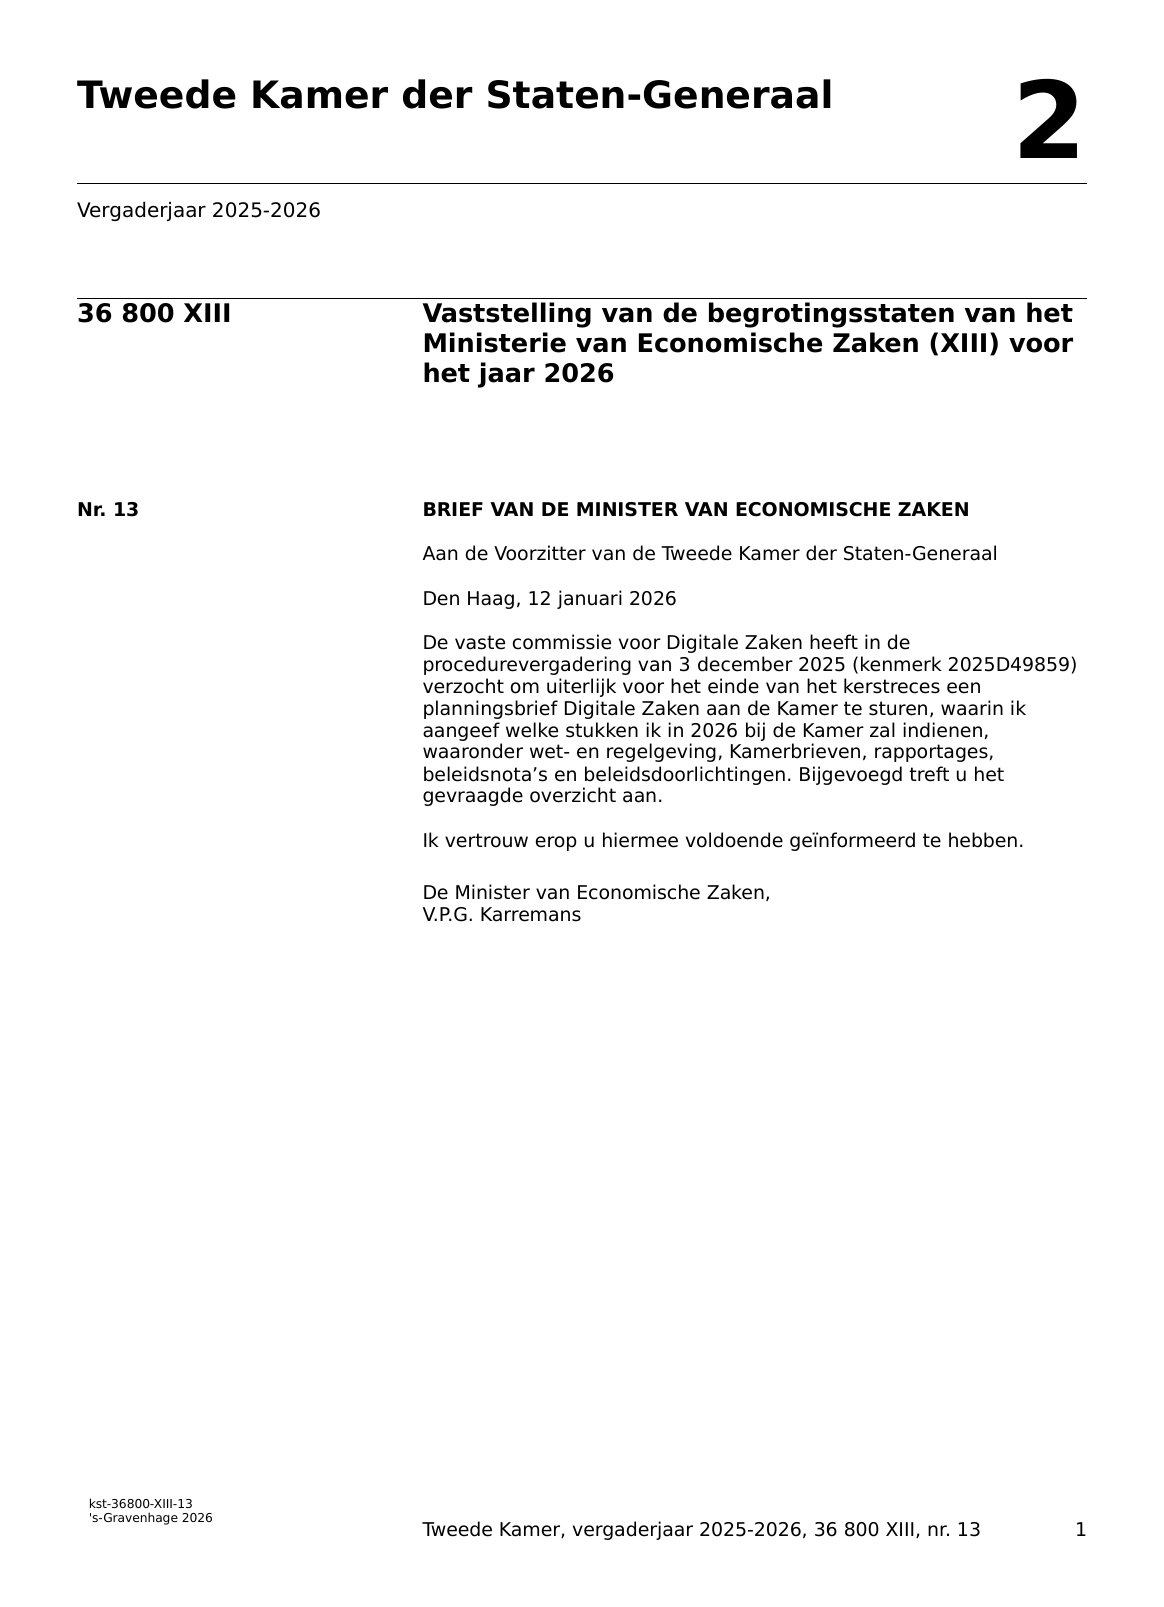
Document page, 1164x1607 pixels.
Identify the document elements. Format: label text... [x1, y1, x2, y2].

text Den Haag, 12 januari 2026 [422, 587, 1087, 609]
table_header 2 [886, 59, 1087, 183]
subtitle 36 800 XIII Vaststelling van de begrotingsstaten van het Ministerie van Economische Zaken (XIII) voor het jaar 2026 [77, 299, 1087, 388]
text De vaste commissie voor Digitale Zaken heeft in de procedurevergadering van 3 december 2025 (kenmerk 2025D49859) verzocht om uiterlijk voor het einde van het kerstreces een planningsbrief Digitale Zaken aan de Kamer te sturen, waarin ik aangeef welke stukken ik in 2026 bij de Kamer zal indienen, waaronder wet- en regelgeving, Kamerbrieven, rapportages, beleidsnota’s en beleidsdoorlichtingen. Bijgevoegd treft u het gevraagde overzicht aan. [422, 632, 1087, 807]
text kst-36800-XIII-13 [88, 1497, 323, 1511]
text De Minister van Economische Zaken, V.P.G. Karremans [422, 882, 1087, 926]
text Ik vertrouw erop u hiermee voldoende geïnformeerd te hebben. [422, 829, 1087, 852]
subtitle Nr. 13 BRIEF VAN DE MINISTER VAN ECONOMISCHE ZAKEN [77, 499, 1087, 521]
text Aan de Voorzitter van de Tweede Kamer der Staten-Generaal [422, 543, 1087, 565]
table_header Tweede Kamer der Staten-Generaal [77, 59, 886, 183]
table_cell Vergaderjaar 2025-2026 [77, 184, 1087, 298]
text 's-Gravenhage 2026 [88, 1511, 323, 1525]
